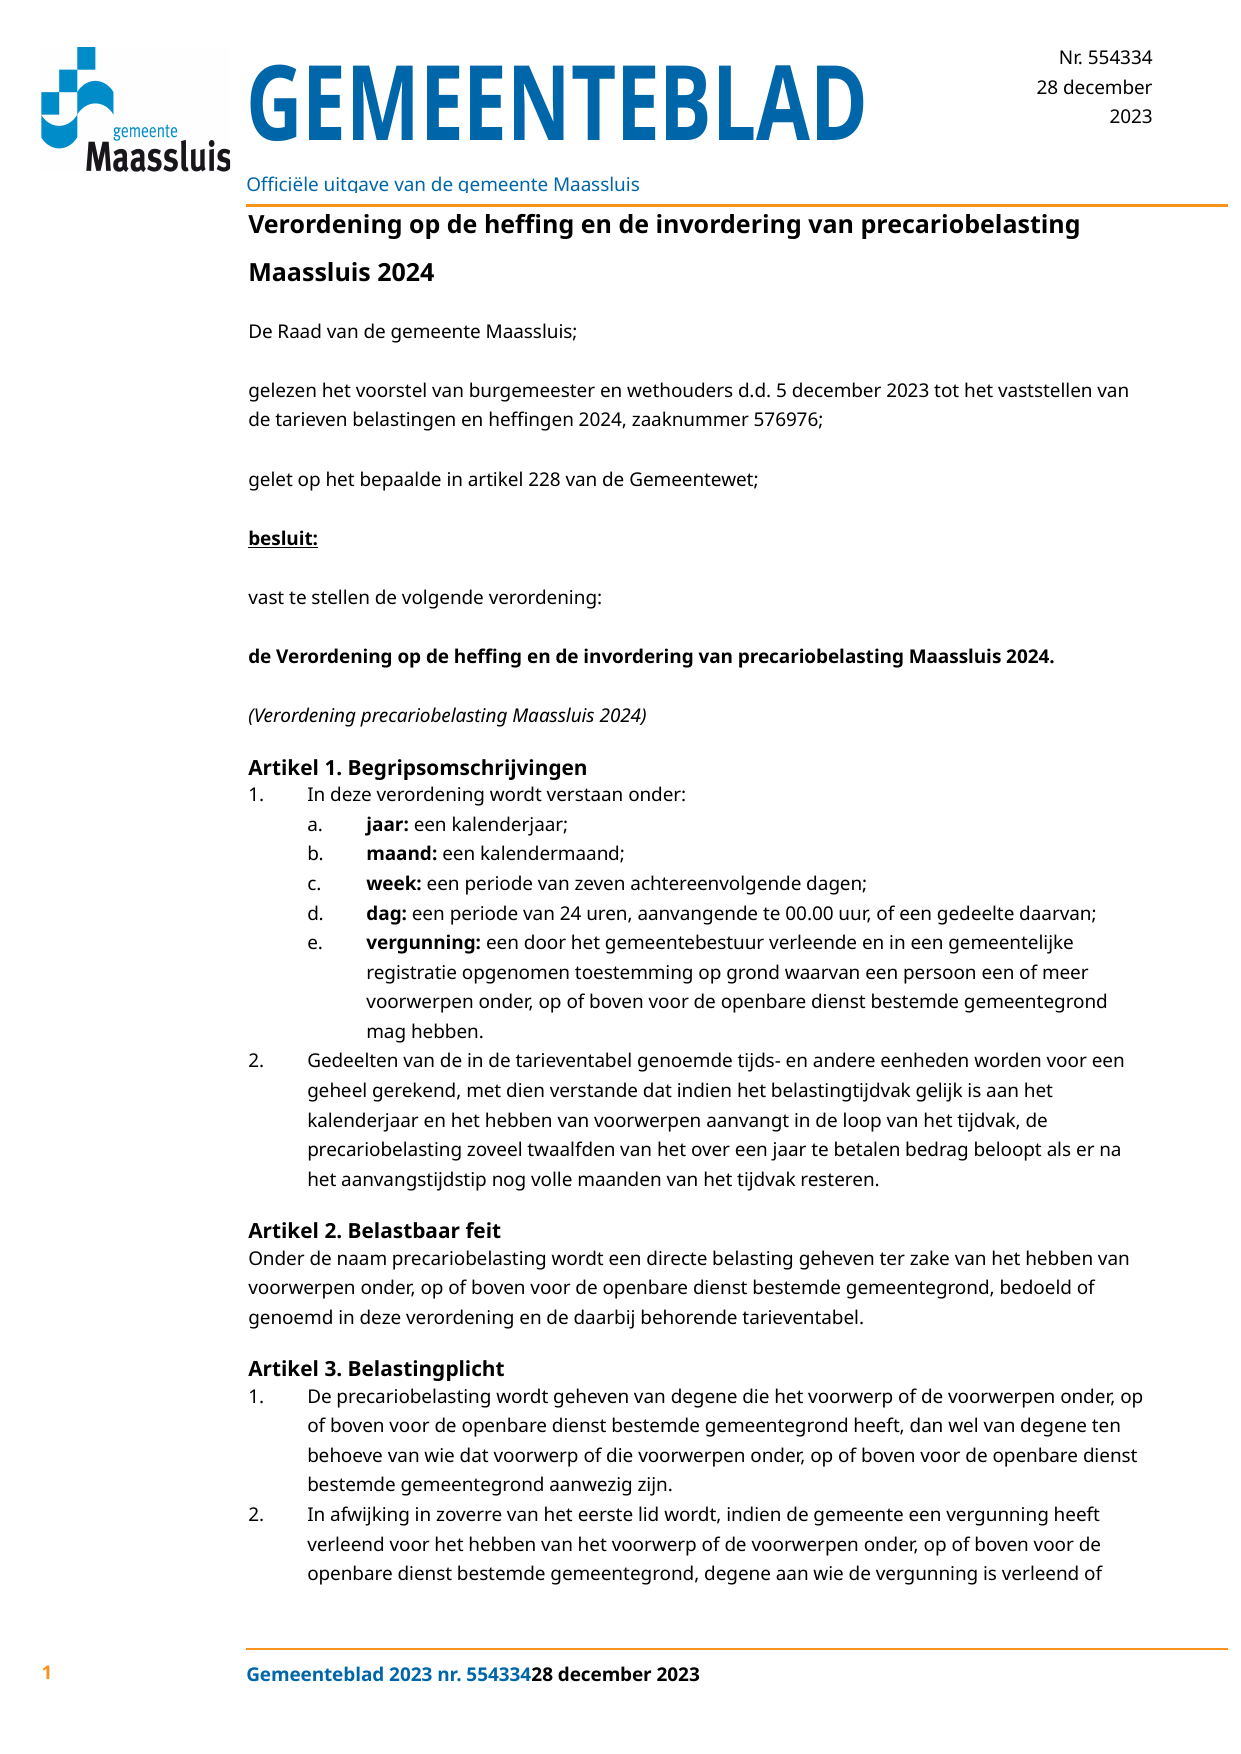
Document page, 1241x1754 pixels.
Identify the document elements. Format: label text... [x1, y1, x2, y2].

text Artikel 2. Belastbaar feit [248, 1216, 1152, 1245]
list In deze verordening wordt verstaan onder: [248, 781, 1152, 807]
text Artikel 3. Belastingplicht [248, 1354, 1152, 1383]
list dag: een periode van 24 uren, aanvangende te 00.00 uur, of een gedeelte daarvan; [307, 900, 1152, 925]
list jaar: een kalenderjaar; [307, 811, 1152, 837]
text Onder de naam precariobelasting wordt een directe belasting geheven ter zake van het hebben van voorwerpen onder, op of boven voor de openbare dienst bestemde gemeentegrond, bedoeld of genoemd in deze verordening en de daarbij behorende tarieventabel. [248, 1245, 1152, 1330]
text besluit: [248, 525, 1152, 551]
text De Raad van de gemeente Maassluis; [248, 318, 1152, 344]
picture [41, 47, 77, 92]
text gelezen het voorstel van burgemeester en wethouders d.d. 5 december 2023 tot het vaststellen van de tarieven belastingen en heffingen 2024, zaaknummer 576976; [248, 377, 1152, 432]
list week: een periode van zeven achtereenvolgende dagen; [307, 870, 1152, 896]
list De precariobelasting wordt geheven van degene die het voorwerp of de voorwerpen onder, op of boven voor de openbare dienst bestemde gemeentegrond heeft, dan wel van degene ten behoeve van wie dat voorwerp of die voorwerpen onder, op of boven voor de openbare dienst bestemde gemeentegrond aanwezig zijn. [248, 1383, 1152, 1497]
list vergunning: een door het gemeentebestuur verleende en in een gemeentelijke registratie opgenomen toestemming op grond waarvan een persoon een of meer voorwerpen onder, op of boven voor de openbare dienst bestemde gemeentegrond mag hebben. [307, 929, 1152, 1044]
list In afwijking in zoverre van het eerste lid wordt, indien de gemeente een vergunning heeft verleend voor het hebben van het voorwerp of de voorwerpen onder, op of boven voor de openbare dienst bestemde gemeentegrond, degene aan wie de vergunning is verleend of [248, 1501, 1152, 1586]
picture [41, 47, 231, 172]
list Gedeelten van de in de tarieventabel genoemde tijds- en andere eenheden worden voor een geheel gerekend, met dien verstande dat indien het belastingtijdvak gelijk is aan het kalenderjaar en het hebben van voorwerpen aanvangt in de loop van het tijdvak, de precariobelasting zoveel twaalfden van het over een jaar te betalen bedrag beloopt als er na het aanvangstijdstip nog volle maanden van het tijdvak resteren. [248, 1048, 1152, 1192]
list maand: een kalendermaand; [307, 841, 1152, 866]
text Verordening op de heffing en de invordering van precariobelasting Maassluis 2024 [248, 207, 1152, 288]
text Artikel 1. Begripsomschrijvingen [248, 753, 1152, 781]
text vast te stellen de volgende verordening: [248, 584, 1152, 610]
text de Verordening op de heffing en de invordering van precariobelasting Maassluis 2024. [248, 643, 1152, 669]
text (Verordening precariobelasting Maassluis 2024) [248, 702, 1152, 728]
text gelet op het bepaalde in artikel 228 van de Gemeentewet; [248, 466, 1152, 492]
